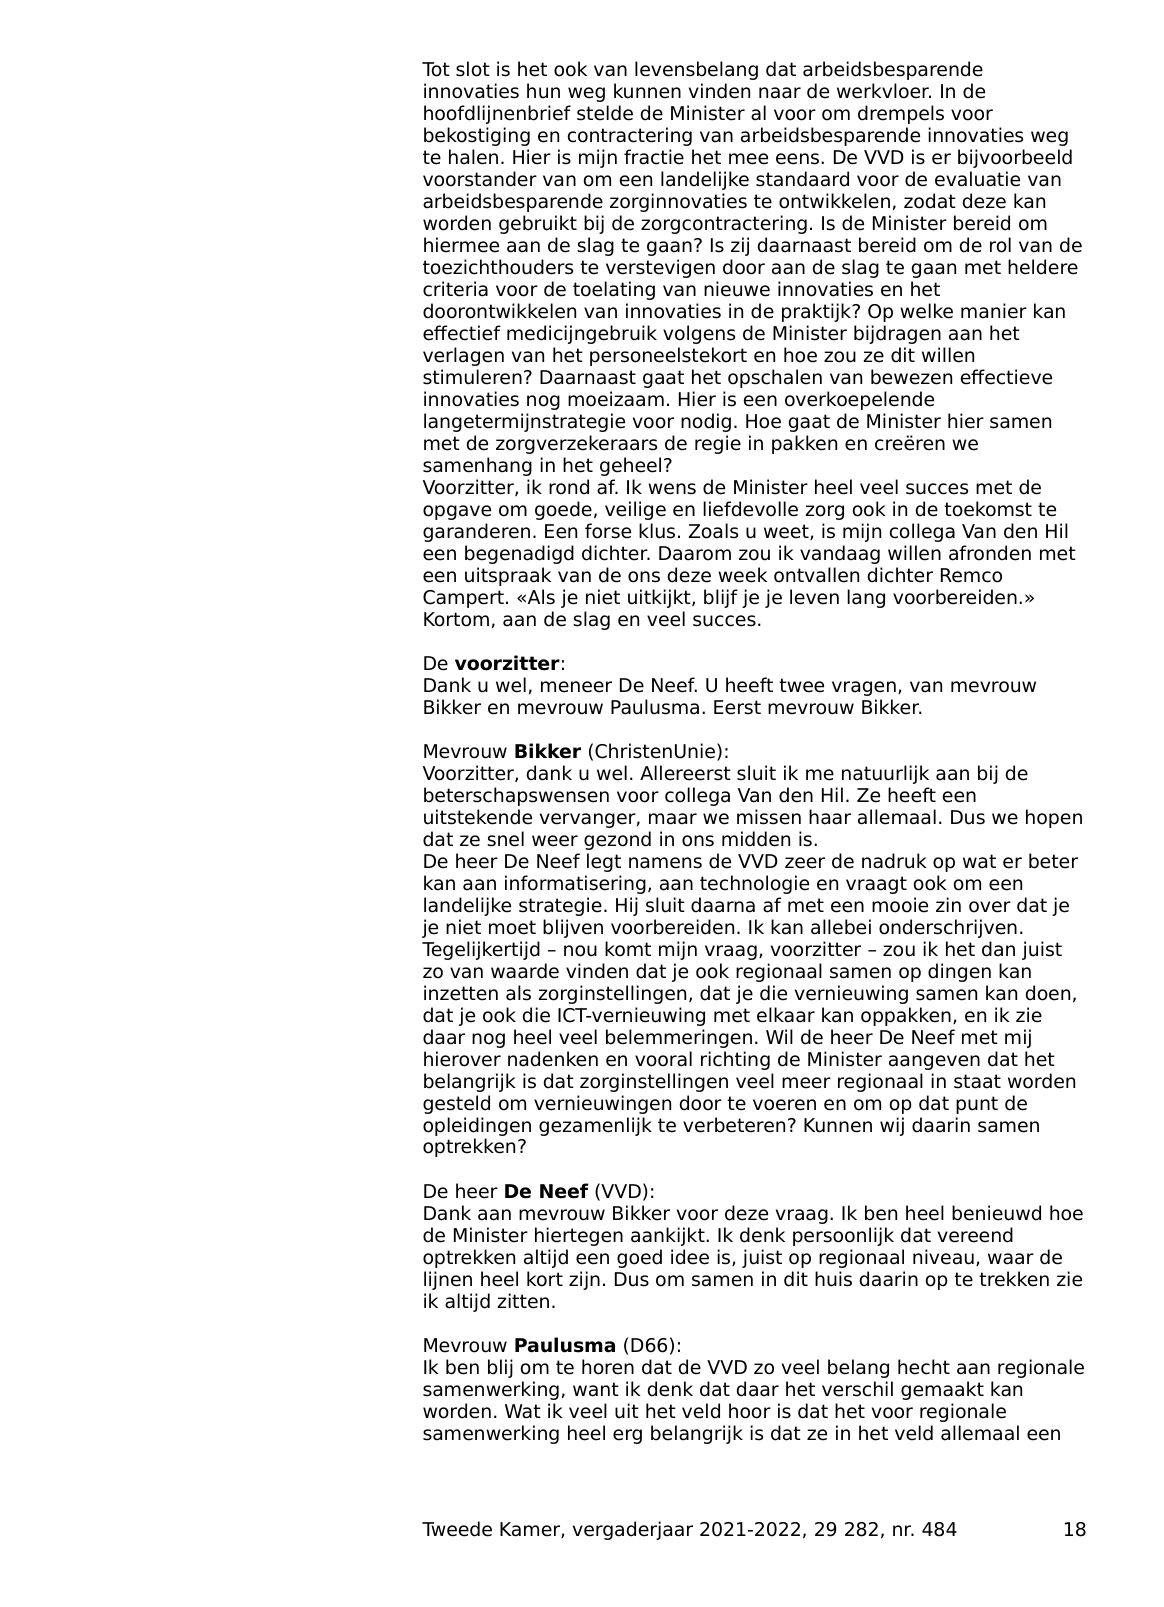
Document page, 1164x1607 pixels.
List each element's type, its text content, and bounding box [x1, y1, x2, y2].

text Dank aan mevrouw Bikker voor deze vraag. Ik ben heel benieuwd hoe de Minister hiertegen aankijkt. Ik denk persoonlijk dat vereend optrekken altijd een goed idee is, juist op regionaal niveau, waar de lijnen heel kort zijn. Dus om samen in dit huis daarin op te trekken zie ik altijd zitten. [422, 1203, 1087, 1312]
text Voorzitter, ik rond af. Ik wens de Minister heel veel succes met de opgave om goede, veilige en liefdevolle zorg ook in de toekomst te garanderen. Een forse klus. Zoals u weet, is mijn collega Van den Hil een begenadigd dichter. Daarom zou ik vandaag willen afronden met een uitspraak van de ons deze week ontvallen dichter Remco Campert. «Als je niet uitkijkt, blijf je je leven lang voorbereiden.» Kortom, aan de slag en veel succes. [422, 477, 1087, 631]
text Ik ben blij om te horen dat de VVD zo veel belang hecht aan regionale samenwerking, want ik denk dat daar het verschil gemaakt kan worden. Wat ik veel uit het veld hoor is dat het voor regionale samenwerking heel erg belangrijk is dat ze in het veld allemaal een [422, 1357, 1087, 1444]
text Dank u wel, meneer De Neef. U heeft twee vragen, van mevrouw Bikker en mevrouw Paulusma. Eerst mevrouw Bikker. [422, 675, 1087, 719]
text Mevrouw Paulusma (D66): [422, 1335, 1087, 1357]
text Tot slot is het ook van levensbelang dat arbeidsbesparende innovaties hun weg kunnen vinden naar de werkvloer. In de hoofdlijnenbrief stelde de Minister al voor om drempels voor bekostiging en contractering van arbeidsbesparende innovaties weg te halen. Hier is mijn fractie het mee eens. De VVD is er bijvoorbeeld voorstander van om een landelijke standaard voor de evaluatie van arbeidsbesparende zorginnovaties te ontwikkelen, zodat deze kan worden gebruikt bij de zorgcontractering. Is de Minister bereid om hiermee aan de slag te gaan? Is zij daarnaast bereid om de rol van de toezichthouders te verstevigen door aan de slag te gaan met heldere criteria voor de toelating van nieuwe innovaties en het doorontwikkelen van innovaties in de praktijk? Op welke manier kan effectief medicijngebruik volgens de Minister bijdragen aan het verlagen van het personeelstekort en hoe zou ze dit willen stimuleren? Daarnaast gaat het opschalen van bewezen effectieve innovaties nog moeizaam. Hier is een overkoepelende langetermijnstrategie voor nodig. Hoe gaat de Minister hier samen met de zorgverzekeraars de regie in pakken en creëren we samenhang in het geheel? [422, 59, 1087, 477]
text Mevrouw Bikker (ChristenUnie): [422, 741, 1087, 763]
text Voorzitter, dank u wel. Allereerst sluit ik me natuurlijk aan bij de beterschapswensen voor collega Van den Hil. Ze heeft een uitstekende vervanger, maar we missen haar allemaal. Dus we hopen dat ze snel weer gezond in ons midden is. [422, 763, 1087, 851]
text De heer De Neef legt namens de VVD zeer de nadruk op wat er beter kan aan informatisering, aan technologie en vraagt ook om een landelijke strategie. Hij sluit daarna af met een mooie zin over dat je je niet moet blijven voorbereiden. Ik kan allebei onderschrijven. Tegelijkertijd – nou komt mijn vraag, voorzitter – zou ik het dan juist zo van waarde vinden dat je ook regionaal samen op dingen kan inzetten als zorginstellingen, dat je die vernieuwing samen kan doen, dat je ook die ICT-vernieuwing met elkaar kan oppakken, en ik zie daar nog heel veel belemmeringen. Wil de heer De Neef met mij hierover nadenken en vooral richting de Minister aangeven dat het belangrijk is dat zorginstellingen veel meer regionaal in staat worden gesteld om vernieuwingen door te voeren en om op dat punt de opleidingen gezamenlijk te verbeteren? Kunnen wij daarin samen optrekken? [422, 851, 1087, 1158]
text De heer De Neef (VVD): [422, 1181, 1087, 1203]
text De voorzitter: [422, 653, 1087, 675]
